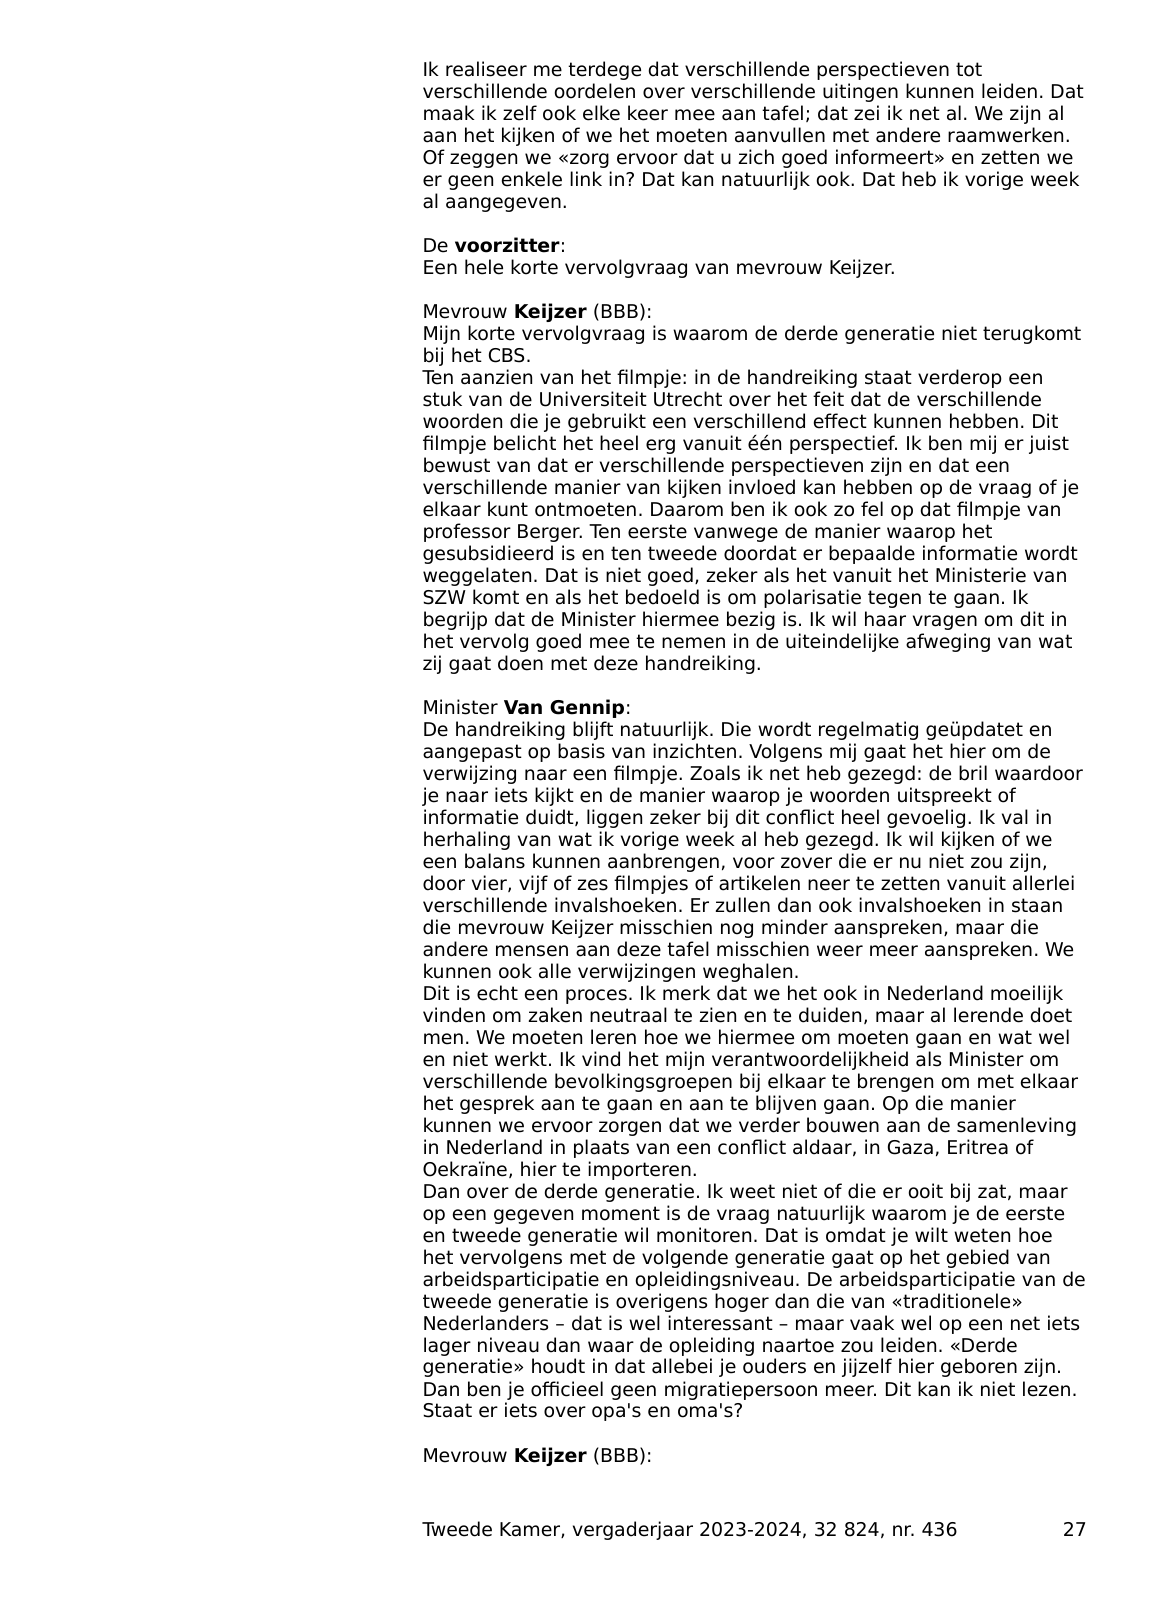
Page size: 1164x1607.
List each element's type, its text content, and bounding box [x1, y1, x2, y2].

text Mijn korte vervolgvraag is waarom de derde generatie niet terugkomt bij het CBS. [422, 323, 1087, 367]
text Mevrouw Keijzer (BBB): [422, 301, 1087, 323]
text Dit is echt een proces. Ik merk dat we het ook in Nederland moeilijk vinden om zaken neutraal te zien en te duiden, maar al lerende doet men. We moeten leren hoe we hiermee om moeten gaan en wat wel en niet werkt. Ik vind het mijn verantwoordelijkheid als Minister om verschillende bevolkingsgroepen bij elkaar te brengen om met elkaar het gesprek aan te gaan en aan te blijven gaan. Op die manier kunnen we ervoor zorgen dat we verder bouwen aan de samenleving in Nederland in plaats van een conflict aldaar, in Gaza, Eritrea of Oekraïne, hier te importeren. [422, 983, 1087, 1181]
text De voorzitter: [422, 235, 1087, 257]
text Ten aanzien van het filmpje: in de handreiking staat verderop een stuk van de Universiteit Utrecht over het feit dat de verschillende woorden die je gebruikt een verschillend effect kunnen hebben. Dit filmpje belicht het heel erg vanuit één perspectief. Ik ben mij er juist bewust van dat er verschillende perspectieven zijn en dat een verschillende manier van kijken invloed kan hebben op de vraag of je elkaar kunt ontmoeten. Daarom ben ik ook zo fel op dat filmpje van professor Berger. Ten eerste vanwege de manier waarop het gesubsidieerd is en ten tweede doordat er bepaalde informatie wordt weggelaten. Dat is niet goed, zeker als het vanuit het Ministerie van SZW komt en als het bedoeld is om polarisatie tegen te gaan. Ik begrijp dat de Minister hiermee bezig is. Ik wil haar vragen om dit in het vervolg goed mee te nemen in de uiteindelijke afweging van wat zij gaat doen met deze handreiking. [422, 367, 1087, 675]
text Mevrouw Keijzer (BBB): [422, 1444, 1087, 1467]
text Een hele korte vervolgvraag van mevrouw Keijzer. [422, 257, 1087, 279]
text Ik realiseer me terdege dat verschillende perspectieven tot verschillende oordelen over verschillende uitingen kunnen leiden. Dat maak ik zelf ook elke keer mee aan tafel; dat zei ik net al. We zijn al aan het kijken of we het moeten aanvullen met andere raamwerken. Of zeggen we «zorg ervoor dat u zich goed informeert» en zetten we er geen enkele link in? Dat kan natuurlijk ook. Dat heb ik vorige week al aangegeven. [422, 59, 1087, 213]
text Minister Van Gennip: [422, 697, 1087, 719]
text De handreiking blijft natuurlijk. Die wordt regelmatig geüpdatet en aangepast op basis van inzichten. Volgens mij gaat het hier om de verwijzing naar een filmpje. Zoals ik net heb gezegd: de bril waardoor je naar iets kijkt en de manier waarop je woorden uitspreekt of informatie duidt, liggen zeker bij dit conflict heel gevoelig. Ik val in herhaling van wat ik vorige week al heb gezegd. Ik wil kijken of we een balans kunnen aanbrengen, voor zover die er nu niet zou zijn, door vier, vijf of zes filmpjes of artikelen neer te zetten vanuit allerlei verschillende invalshoeken. Er zullen dan ook invalshoeken in staan die mevrouw Keijzer misschien nog minder aanspreken, maar die andere mensen aan deze tafel misschien weer meer aanspreken. We kunnen ook alle verwijzingen weghalen. [422, 719, 1087, 983]
text Dan over de derde generatie. Ik weet niet of die er ooit bij zat, maar op een gegeven moment is de vraag natuurlijk waarom je de eerste en tweede generatie wil monitoren. Dat is omdat je wilt weten hoe het vervolgens met de volgende generatie gaat op het gebied van arbeidsparticipatie en opleidingsniveau. De arbeidsparticipatie van de tweede generatie is overigens hoger dan die van «traditionele» Nederlanders – dat is wel interessant – maar vaak wel op een net iets lager niveau dan waar de opleiding naartoe zou leiden. «Derde generatie» houdt in dat allebei je ouders en jijzelf hier geboren zijn. Dan ben je officieel geen migratiepersoon meer. Dit kan ik niet lezen. Staat er iets over opa's en oma's? [422, 1181, 1087, 1422]
